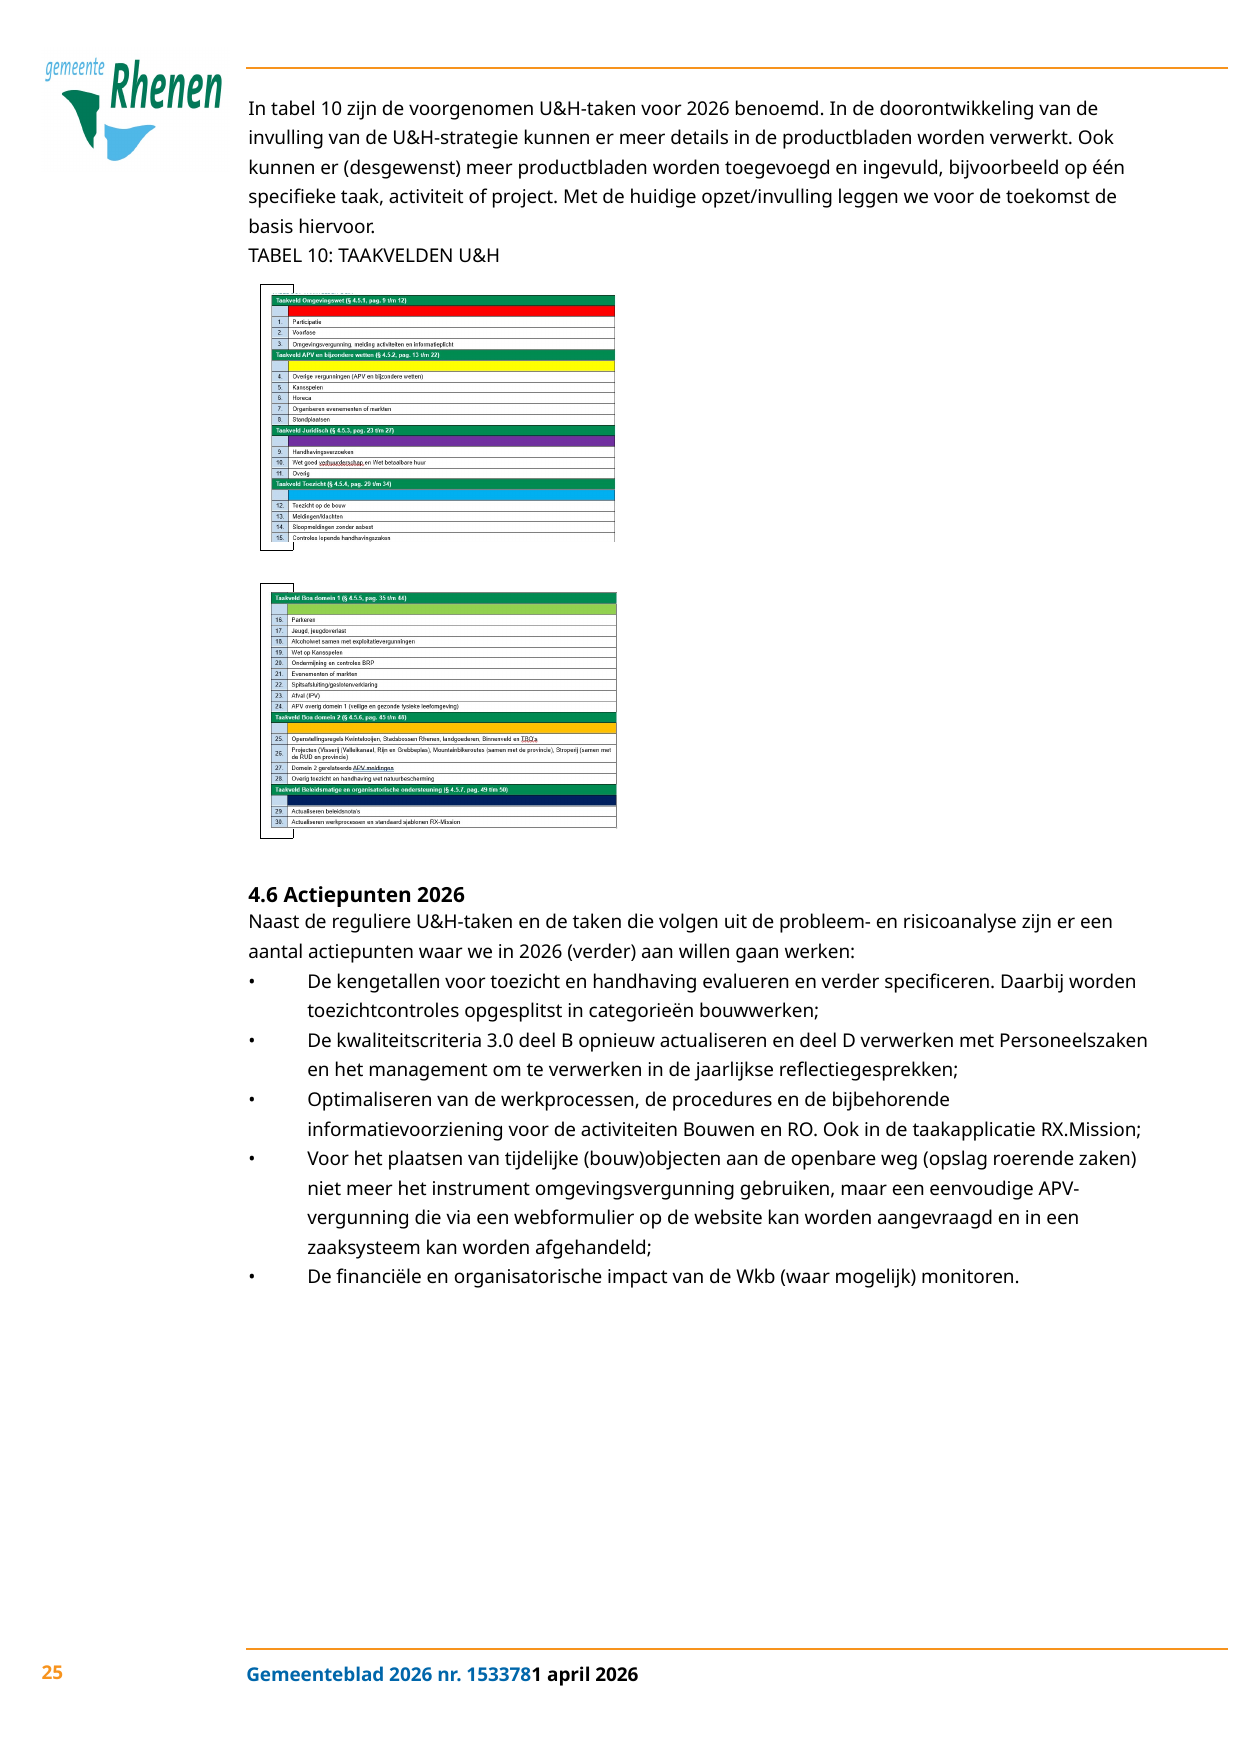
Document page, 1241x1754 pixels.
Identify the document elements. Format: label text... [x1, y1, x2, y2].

text 4.6 Actiepunten 2026 [248, 880, 1152, 909]
list De financiële en organisatorische impact van de Wkb (waar mogelijk) monitoren. [248, 1264, 1152, 1289]
text In tabel 10 zijn de voorgenomen U&H-taken voor 2026 benoemd. In de doorontwikkeling van de invulling van de U&H-strategie kunnen er meer details in de productbladen worden verwerkt. Ook kunnen er (desgewenst) meer productbladen worden toegevoegd en ingevuld, bijvoorbeeld op één specifieke taak, activiteit of project. Met de huidige opzet/invulling leggen we voor de toekomst de basis hiervoor. [248, 95, 1152, 239]
list De kwaliteitscriteria 3.0 deel B opnieuw actualiseren en deel D verwerken met Personeelszaken en het management om te verwerken in de jaarlijkse reflectiegesprekken; [248, 1027, 1152, 1082]
list Optimaliseren van de werkprocessen, de procedures en de bijbehorende informatievoorziening voor de activiteiten Bouwen en RO. Ook in de taakapplicatie RX.Mission; [248, 1086, 1152, 1141]
text Naast de reguliere U&H-taken en de taken die volgen uit de probleem- en risicoanalyse zijn er een aantal actiepunten waar we in 2026 (verder) aan willen gaan werken: [248, 909, 1152, 964]
picture [268, 293, 618, 542]
list De kengetallen voor toezicht en handhaving evalueren en verder specificeren. Daarbij worden toezichtcontroles opgesplitst in categorieën bouwwerken; [248, 968, 1152, 1023]
picture [41, 47, 231, 172]
text TABEL 10: TAAKVELDEN U&H [248, 243, 1152, 268]
list Voor het plaatsen van tijdelijke (bouw)objecten aan de openbare weg (opslag roerende zaken) niet meer het instrument omgevingsvergunning gebruiken, maar een eenvoudige APV-vergunning die via een webformulier op de website kan worden aangevraagd en in een zaaksysteem kan worden afgehandeld; [248, 1145, 1152, 1260]
picture [268, 592, 618, 829]
